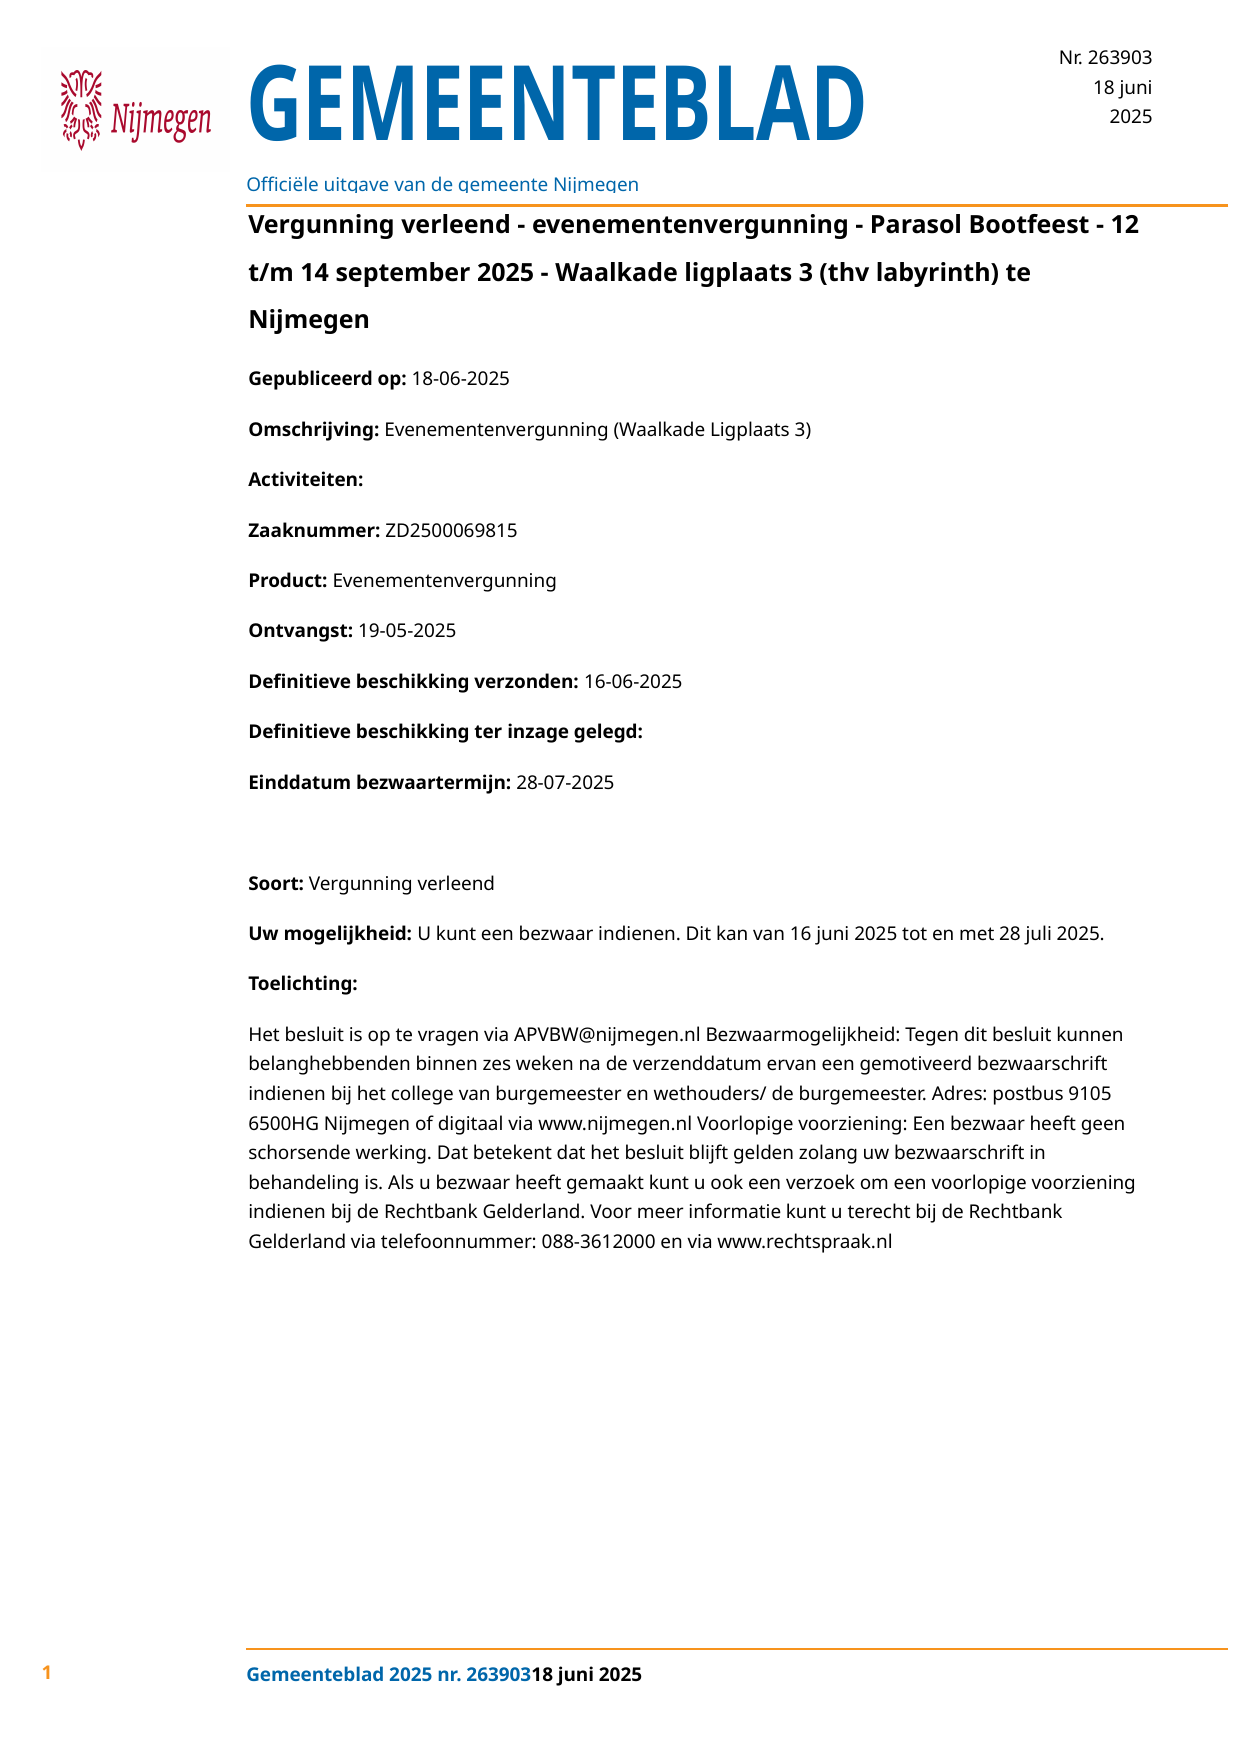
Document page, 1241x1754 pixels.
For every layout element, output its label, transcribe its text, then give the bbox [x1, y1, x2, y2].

text Product: Evenementenvergunning [248, 567, 1152, 593]
text Het besluit is op te vragen via APVBW@nijmegen.nl Bezwaarmogelijkheid: Tegen dit besluit kunnen belanghebbenden binnen zes weken na de verzenddatum ervan een gemotiveerd bezwaarschrift indienen bij het college van burgemeester en wethouders/ de burgemeester. Adres: postbus 9105 6500HG Nijmegen of digitaal via www.nijmegen.nl Voorlopige voorziening: Een bezwaar heeft geen schorsende werking. Dat betekent dat het besluit blijft gelden zolang uw bezwaarschrift in behandeling is. Als u bezwaar heeft gemaakt kunt u ook een verzoek om een voorlopige voorziening indienen bij de Rechtbank Gelderland. Voor meer informatie kunt u terecht bij de Rechtbank Gelderland via telefoonnummer: 088-3612000 en via www.rechtspraak.nl [248, 1021, 1152, 1254]
text Einddatum bezwaartermijn: 28-07-2025 [248, 769, 1152, 794]
text Soort: Vergunning verleend [248, 870, 1152, 895]
text Uw mogelijkheid: U kunt een bezwaar indienen. Dit kan van 16 juni 2025 tot en met 28 juli 2025. [248, 920, 1152, 946]
text Definitieve beschikking ter inzage gelegd: [248, 718, 1152, 744]
text Gepubliceerd op: 18-06-2025 [248, 366, 1152, 391]
text Omschrijving: Evenementenvergunning (Waalkade Ligplaats 3) [248, 416, 1152, 442]
text Activiteiten: [248, 466, 1152, 492]
text Ontvangst: 19-05-2025 [248, 618, 1152, 643]
picture [41, 47, 231, 172]
text Toelichting: [248, 971, 1152, 996]
text Vergunning verleend - evenementenvergunning - Parasol Bootfeest - 12 t/m 14 september 2025 - Waalkade ligplaats 3 (thv labyrinth) te Nijmegen [248, 207, 1152, 336]
text Definitieve beschikking verzonden: 16-06-2025 [248, 668, 1152, 694]
text Zaaknummer: ZD2500069815 [248, 517, 1152, 542]
